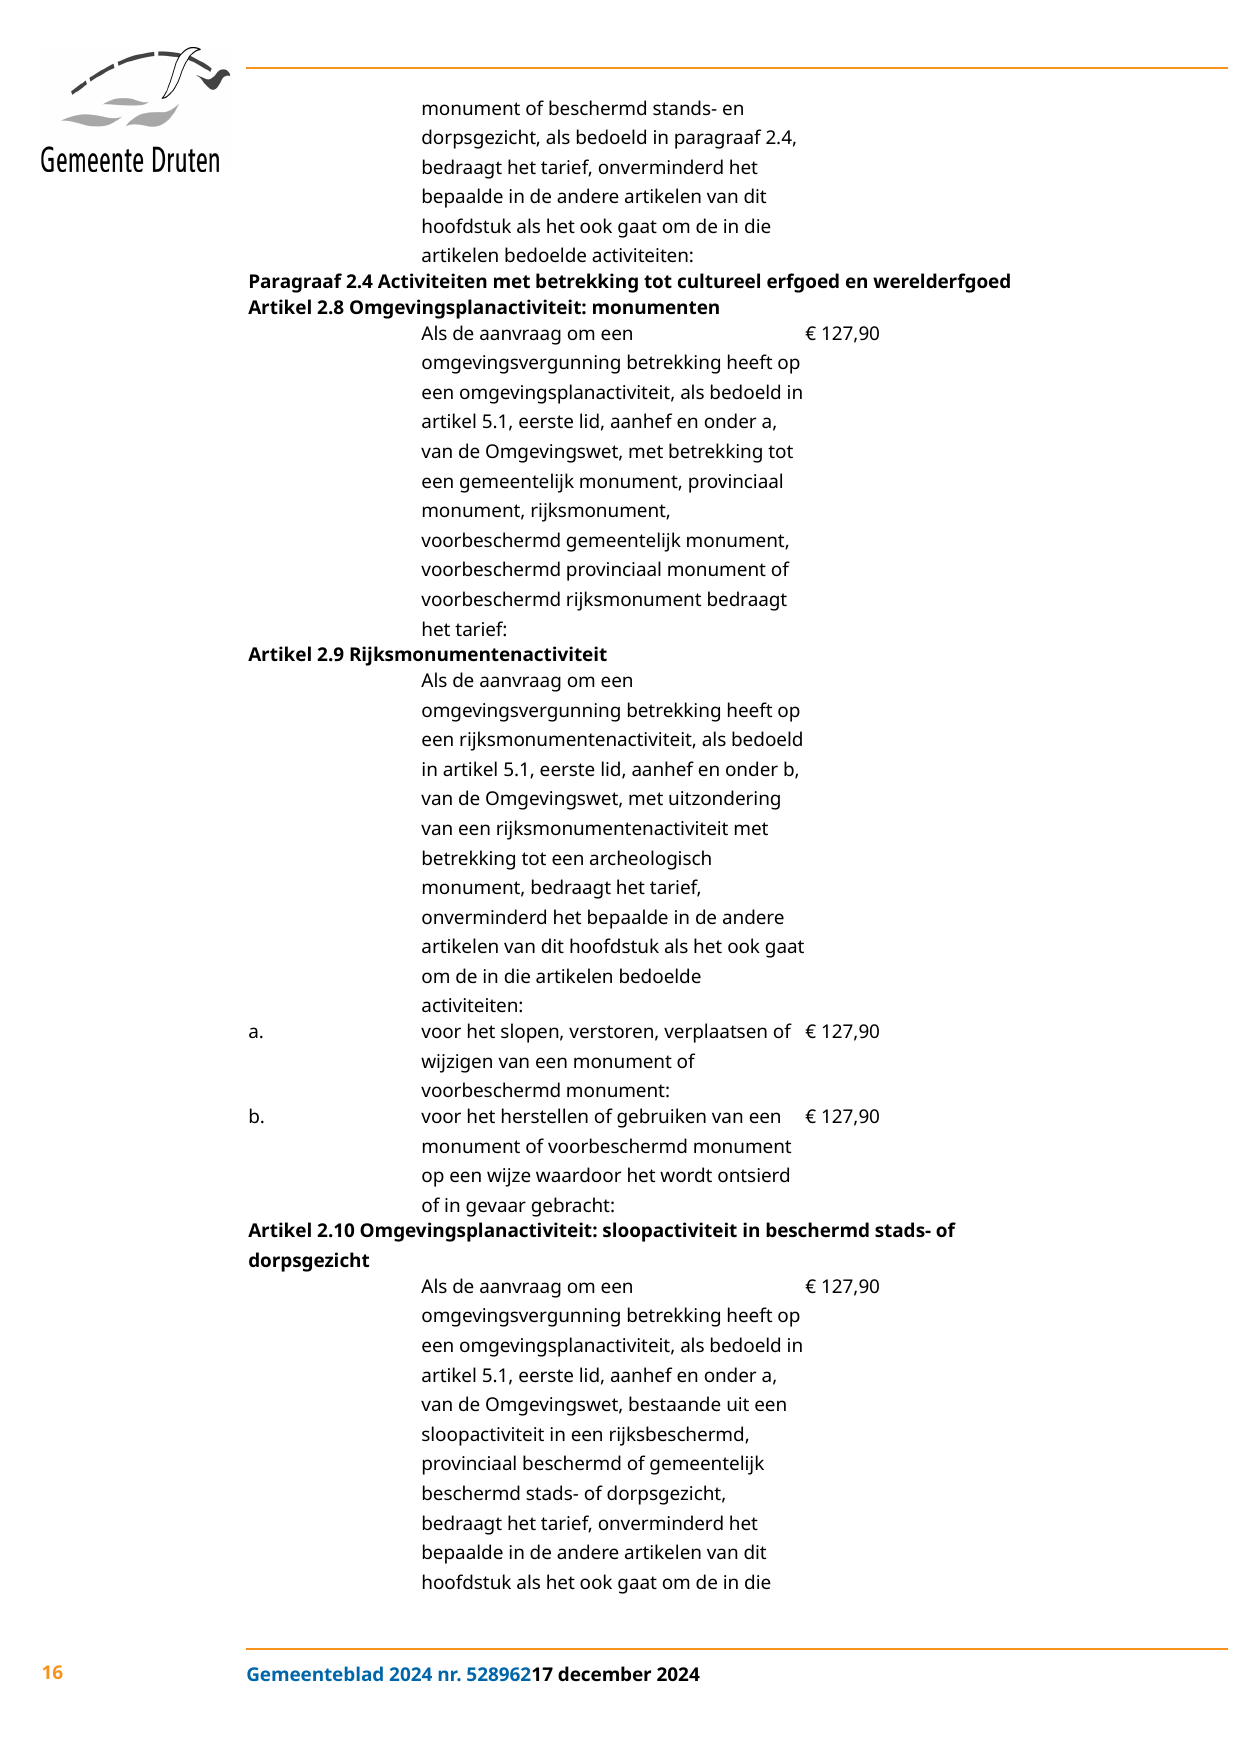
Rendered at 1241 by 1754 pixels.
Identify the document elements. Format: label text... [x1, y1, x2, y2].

picture [41, 47, 231, 172]
table_cell Artikel 2.9 Rijksmonumentenactiviteit [248, 641, 978, 667]
table_cell [979, 95, 1152, 268]
table_cell [979, 320, 1152, 641]
table_cell [979, 1273, 1152, 1594]
table_cell [248, 95, 421, 268]
table_cell [248, 1273, 421, 1594]
table_cell a. [248, 1018, 421, 1103]
table_cell € 127,90 [805, 1273, 978, 1594]
table_cell Als de aanvraag om een omgevingsvergunning betrekking heeft op een rijksmonumentenactiviteit, als bedoeld in artikel 5.1, eerste lid, aanhef en onder b, van de Omgevingswet, met uitzondering van een rijksmonumentenactiviteit met betrekking tot een archeologisch monument, bedraagt het tarief, onverminderd het bepaalde in de andere artikelen van dit hoofdstuk als het ook gaat om de in die artikelen bedoelde activiteiten: [421, 667, 805, 1018]
table_cell b. [248, 1103, 421, 1218]
table_cell monument of beschermd stands- en dorpsgezicht, als bedoeld in paragraaf 2.4, bedraagt het tarief, onverminderd het bepaalde in de andere artikelen van dit hoofdstuk als het ook gaat om de in die artikelen bedoelde activiteiten: [421, 95, 805, 268]
table_cell [979, 667, 1152, 1018]
table_cell € 127,90 [805, 320, 978, 641]
table_cell voor het herstellen of gebruiken van een monument of voorbeschermd monument op een wijze waardoor het wordt ontsierd of in gevaar gebracht: [421, 1103, 805, 1218]
table_cell [248, 320, 421, 641]
table_cell € 127,90 [805, 1018, 978, 1103]
table_cell [248, 667, 421, 1018]
table_cell [979, 1103, 1152, 1218]
table_cell € 127,90 [805, 1103, 978, 1218]
table_cell Als de aanvraag om een omgevingsvergunning betrekking heeft op een omgevingsplanactiviteit, als bedoeld in artikel 5.1, eerste lid, aanhef en onder a, van de Omgevingswet, met betrekking tot een gemeentelijk monument, provinciaal monument, rijksmonument, voorbeschermd gemeentelijk monument, voorbeschermd provinciaal monument of voorbeschermd rijksmonument bedraagt het tarief: [421, 320, 805, 641]
table_cell [805, 95, 978, 268]
table_cell Als de aanvraag om een omgevingsvergunning betrekking heeft op een omgevingsplanactiviteit, als bedoeld in artikel 5.1, eerste lid, aanhef en onder a, van de Omgevingswet, bestaande uit een sloopactiviteit in een rijksbeschermd, provinciaal beschermd of gemeentelijk beschermd stads- of dorpsgezicht, bedraagt het tarief, onverminderd het bepaalde in de andere artikelen van dit hoofdstuk als het ook gaat om de in die [421, 1273, 805, 1594]
table_cell [979, 1018, 1152, 1103]
table_cell Paragraaf 2.4 Activiteiten met betrekking tot cultureel erfgoed en werelderfgoed [248, 269, 1152, 294]
table_cell Artikel 2.8 Omgevingsplanactiviteit: monumenten [248, 294, 978, 320]
table_cell voor het slopen, verstoren, verplaatsen of wijzigen van een monument of voorbeschermd monument: [421, 1018, 805, 1103]
table_cell Artikel 2.10 Omgevingsplanactiviteit: sloopactiviteit in beschermd stads- of dorpsgezicht [248, 1218, 978, 1273]
table_cell [805, 667, 978, 1018]
